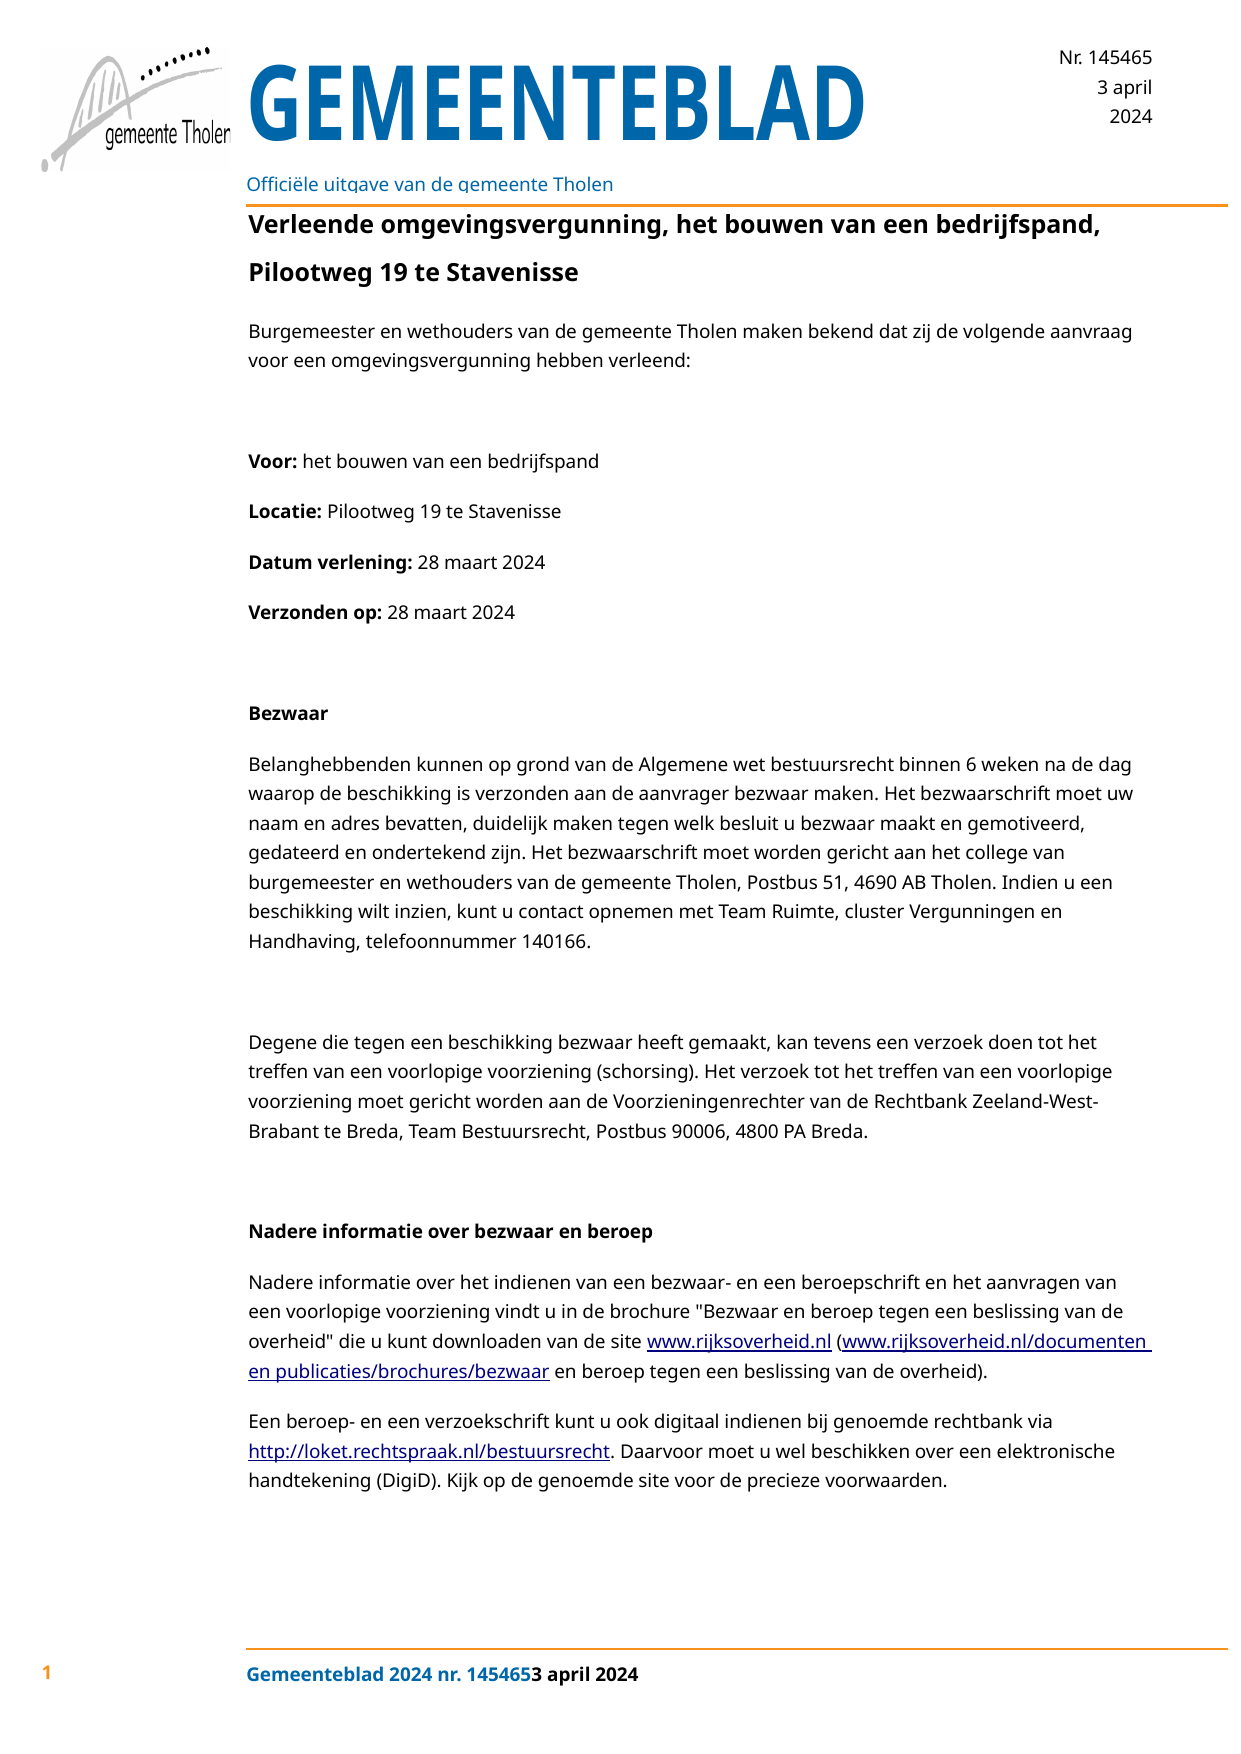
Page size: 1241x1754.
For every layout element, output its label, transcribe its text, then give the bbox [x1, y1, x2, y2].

text Locatie: Pilootweg 19 te Stavenisse [248, 499, 1152, 524]
text Nadere informatie over het indienen van een bezwaar- en een beroepschrift en het aanvragen van een voorlopige voorziening vindt u in de brochure "Bezwaar en beroep tegen een beslissing van de overheid" die u kunt downloaden van de site www.rijksoverheid.nl (www.rijksoverheid.nl/documenten en publicaties/brochures/bezwaar en beroep tegen een beslissing van de overheid). [248, 1269, 1152, 1384]
text Een beroep- en een verzoekschrift kunt u ook digitaal indienen bij genoemde rechtbank via http://loket.rechtspraak.nl/bestuursrecht. Daarvoor moet u wel beschikken over een elektronische handtekening (DigiD). Kijk op de genoemde site voor de precieze voorwaarden. [248, 1408, 1152, 1493]
text Nadere informatie over bezwaar en beroep [248, 1219, 1152, 1244]
text Degene die tegen een beschikking bezwaar heeft gemaakt, kan tevens een verzoek doen tot het treffen van een voorlopige voorziening (schorsing). Het verzoek tot het treffen van een voorlopige voorziening moet gericht worden aan de Voorzieningenrechter van de Rechtbank Zeeland-West-Brabant te Breda, Team Bestuursrecht, Postbus 90006, 4800 PA Breda. [248, 1029, 1152, 1144]
picture [41, 47, 231, 172]
text Voor: het bouwen van een bedrijfspand [248, 448, 1152, 474]
text Verzonden op: 28 maart 2024 [248, 599, 1152, 625]
text Bezwaar [248, 700, 1152, 726]
text Burgemeester en wethouders van de gemeente Tholen maken bekend dat zij de volgende aanvraag voor een omgevingsvergunning hebben verleend: [248, 318, 1152, 373]
text Datum verlening: 28 maart 2024 [248, 549, 1152, 575]
text Verleende omgevingsvergunning, het bouwen van een bedrijfspand, Pilootweg 19 te Stavenisse [248, 207, 1152, 288]
text Belanghebbenden kunnen op grond van de Algemene wet bestuursrecht binnen 6 weken na de dag waarop de beschikking is verzonden aan de aanvrager bezwaar maken. Het bezwaarschrift moet uw naam en adres bevatten, duidelijk maken tegen welk besluit u bezwaar maakt en gemotiveerd, gedateerd en ondertekend zijn. Het bezwaarschrift moet worden gericht aan het college van burgemeester en wethouders van de gemeente Tholen, Postbus 51, 4690 AB Tholen. Indien u een beschikking wilt inzien, kunt u contact opnemen met Team Ruimte, cluster Vergunningen en Handhaving, telefoonnummer 140166. [248, 751, 1152, 954]
